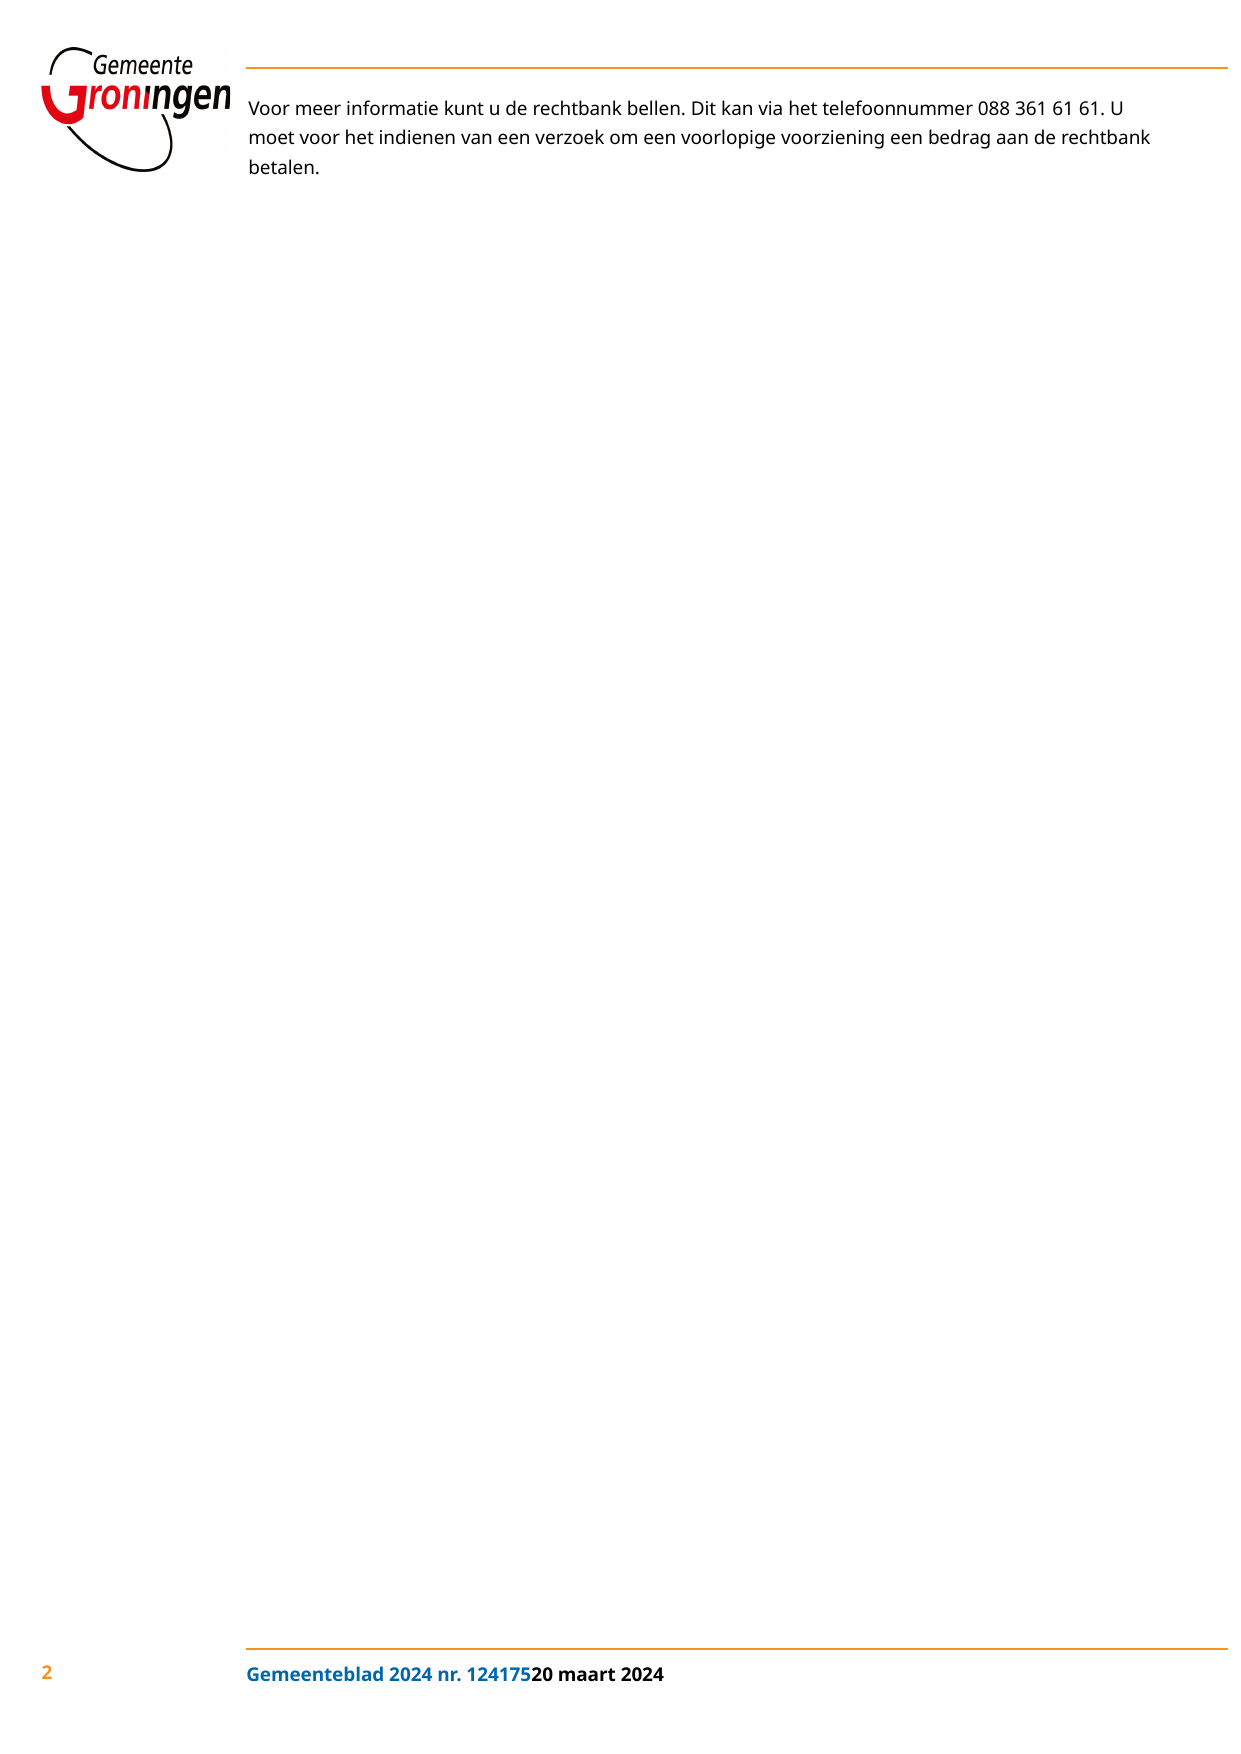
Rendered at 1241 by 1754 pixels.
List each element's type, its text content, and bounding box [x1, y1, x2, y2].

picture [41, 47, 231, 172]
text Voor meer informatie kunt u de rechtbank bellen. Dit kan via het telefoonnummer 088 361 61 61. U moet voor het indienen van een verzoek om een voorlopige voorziening een bedrag aan de rechtbank betalen. [248, 95, 1152, 180]
